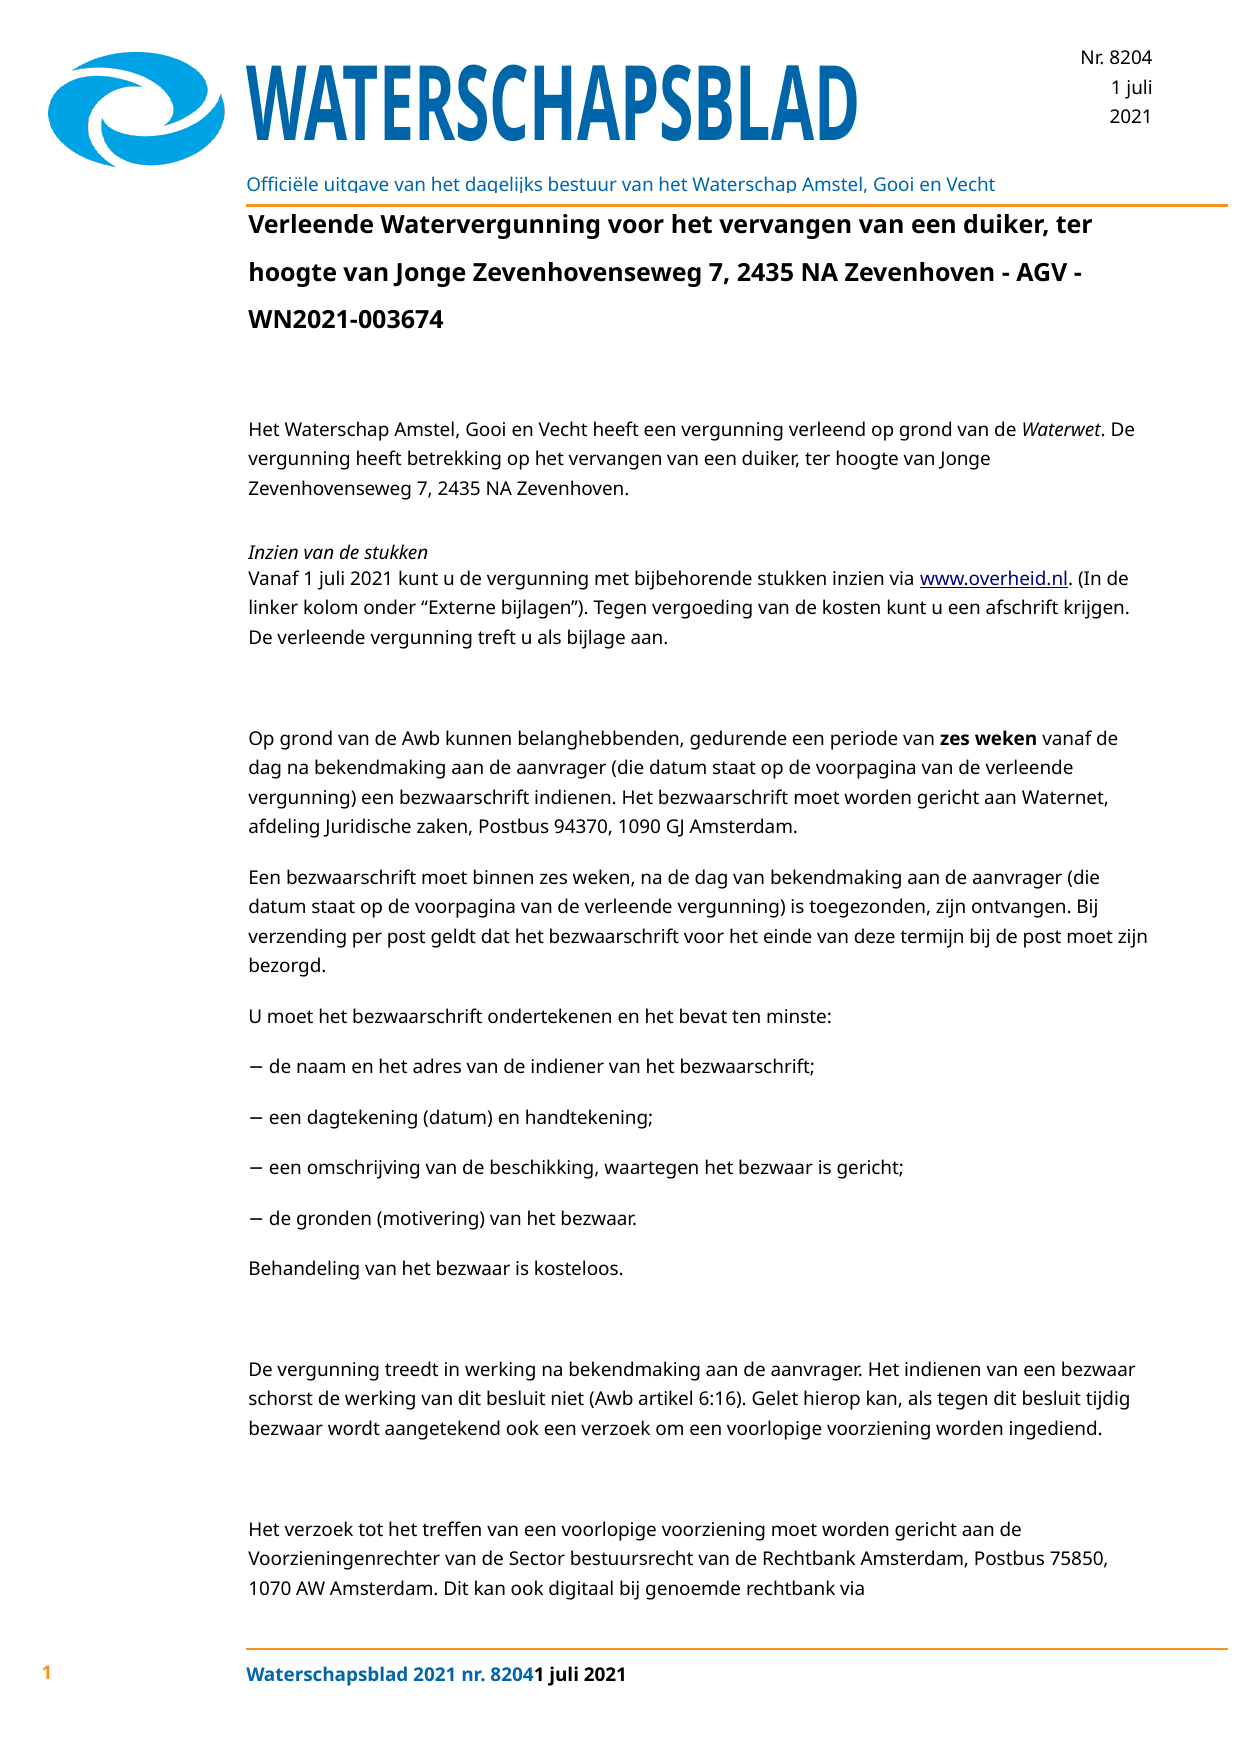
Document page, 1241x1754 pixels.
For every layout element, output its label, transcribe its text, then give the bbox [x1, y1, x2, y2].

picture [41, 47, 231, 172]
text Het verzoek tot het treffen van een voorlopige voorziening moet worden gericht aan de Voorzieningenrechter van de Sector bestuursrecht van de Rechtbank Amsterdam, Postbus 75850, 1070 AW Amsterdam. Dit kan ook digitaal bij genoemde rechtbank via [248, 1516, 1152, 1601]
text Op grond van de Awb kunnen belanghebbenden, gedurende een periode van zes weken vanaf de dag na bekendmaking aan de aanvrager (die datum staat op de voorpagina van de verleende vergunning) een bezwaarschrift indienen. Het bezwaarschrift moet worden gericht aan Waternet, afdeling Juridische zaken, Postbus 94370, 1090 GJ Amsterdam. [248, 725, 1152, 839]
text U moet het bezwaarschrift ondertekenen en het bevat ten minste: [248, 1003, 1152, 1029]
text Vanaf 1 juli 2021 kunt u de vergunning met bijbehorende stukken inzien via www.overheid.nl. (In de linker kolom onder “Externe bijlagen”). Tegen vergoeding van de kosten kunt u een afschrift krijgen. De verleende vergunning treft u als bijlage aan. [248, 565, 1152, 650]
text De vergunning treedt in werking na bekendmaking aan de aanvrager. Het indienen van een bezwaar schorst de werking van dit besluit niet (Awb artikel 6:16). Gelet hierop kan, als tegen dit besluit tijdig bezwaar wordt aangetekend ook een verzoek om een voorlopige voorziening worden ingediend. [248, 1356, 1152, 1441]
text − een dagtekening (datum) en handtekening; [248, 1104, 1152, 1130]
text − de gronden (motivering) van het bezwaar. [248, 1205, 1152, 1231]
text Een bezwaarschrift moet binnen zes weken, na de dag van bekendmaking aan de aanvrager (die datum staat op de voorpagina van de verleende vergunning) is toegezonden, zijn ontvangen. Bij verzending per post geldt dat het bezwaarschrift voor het einde van deze termijn bij de post moet zijn bezorgd. [248, 864, 1152, 978]
text − een omschrijving van de beschikking, waartegen het bezwaar is gericht; [248, 1154, 1152, 1180]
text − de naam en het adres van de indiener van het bezwaarschrift; [248, 1053, 1152, 1079]
text Verleende Watervergunning voor het vervangen van een duiker, ter hoogte van Jonge Zevenhovenseweg 7, 2435 NA Zevenhoven - AGV - WN2021-003674 [248, 207, 1152, 336]
text Het Waterschap Amstel, Gooi en Vecht heeft een vergunning verleend op grond van de Waterwet. De vergunning heeft betrekking op het vervangen van een duiker, ter hoogte van Jonge Zevenhovenseweg 7, 2435 NA Zevenhoven. [248, 416, 1152, 501]
text Inzien van de stukken [248, 539, 1152, 565]
text Behandeling van het bezwaar is kosteloos. [248, 1255, 1152, 1281]
